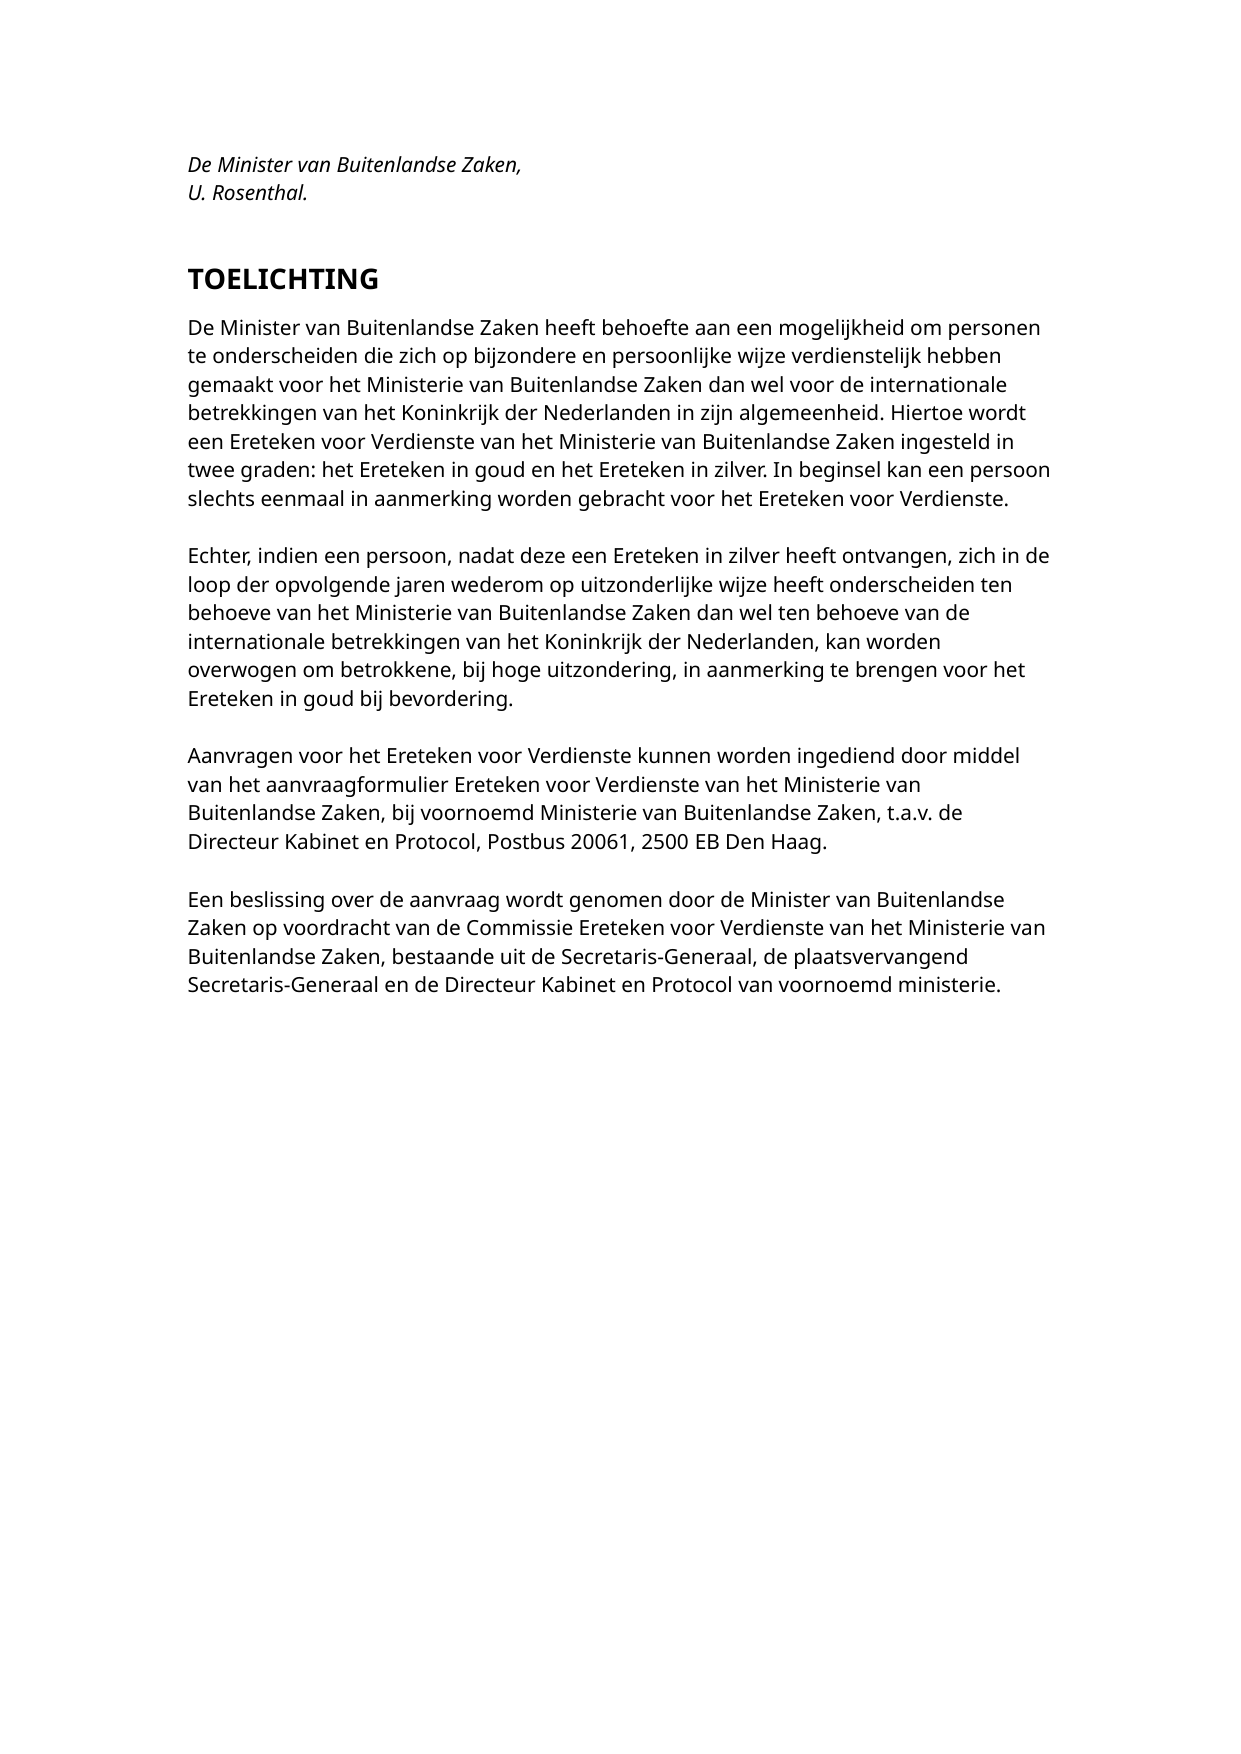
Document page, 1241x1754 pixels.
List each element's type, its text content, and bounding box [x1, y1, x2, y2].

text U. Rosenthal. [187, 178, 1053, 207]
text De Minister van Buitenlandse Zaken heeft behoefte aan een mogelijkheid om personen te onderscheiden die zich op bijzondere en persoonlijke wijze verdienstelijk hebben gemaakt voor het Ministerie van Buitenlandse Zaken dan wel voor de internationale betrekkingen van het Koninkrijk der Nederlanden in zijn algemeenheid. Hiertoe wordt een Ereteken voor Verdienste van het Ministerie van Buitenlandse Zaken ingesteld in twee graden: het Ereteken in goud en het Ereteken in zilver. In beginsel kan een persoon slechts eenmaal in aanmerking worden gebracht voor het Ereteken voor Verdienste. [187, 313, 1053, 512]
subtitle TOELICHTING [187, 259, 1053, 298]
text Echter, indien een persoon, nadat deze een Ereteken in zilver heeft ontvangen, zich in de loop der opvolgende jaren wederom op uitzonderlijke wijze heeft onderscheiden ten behoeve van het Ministerie van Buitenlandse Zaken dan wel ten behoeve van de internationale betrekkingen van het Koninkrijk der Nederlanden, kan worden overwogen om betrokkene, bij hoge uitzondering, in aanmerking te brengen voor het Ereteken in goud bij bevordering. [187, 542, 1053, 712]
text De Minister van Buitenlandse Zaken, [187, 150, 1053, 178]
text Een beslissing over de aanvraag wordt genomen door de Minister van Buitenlandse Zaken op voordracht van de Commissie Ereteken voor Verdienste van het Ministerie van Buitenlandse Zaken, bestaande uit de Secretaris-Generaal, de plaatsvervangend Secretaris-Generaal en de Directeur Kabinet en Protocol van voornoemd ministerie. [187, 885, 1053, 999]
text Aanvragen voor het Ereteken voor Verdienste kunnen worden ingediend door middel van het aanvraagformulier Ereteken voor Verdienste van het Ministerie van Buitenlandse Zaken, bij voornoemd Ministerie van Buitenlandse Zaken, t.a.v. de Directeur Kabinet en Protocol, Postbus 20061, 2500 EB Den Haag. [187, 742, 1053, 855]
